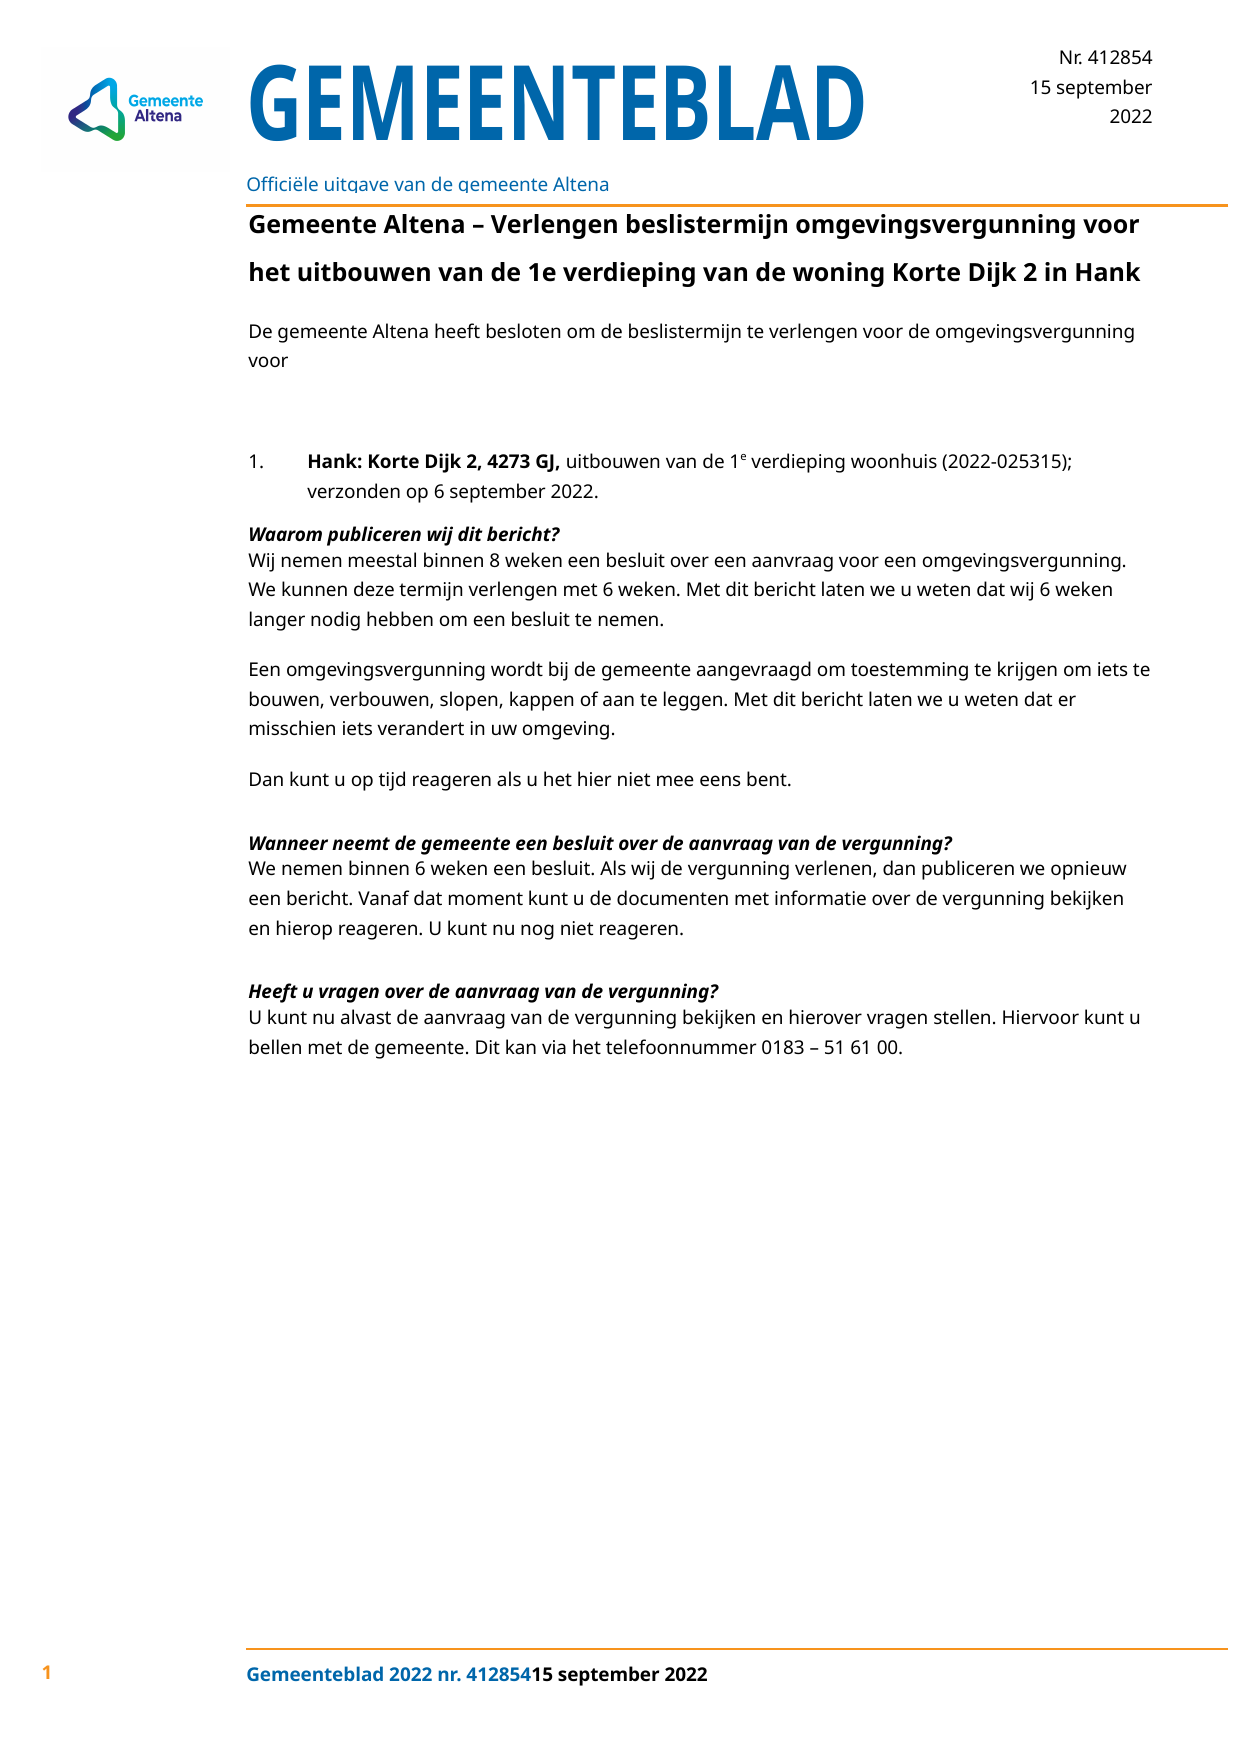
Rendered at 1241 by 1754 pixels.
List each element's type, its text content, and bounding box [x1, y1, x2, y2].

text Heeft u vragen over de aanvraag van de vergunning? [248, 979, 1152, 1004]
text We nemen binnen 6 weken een besluit. Als wij de vergunning verlenen, dan publiceren we opnieuw een bericht. Vanaf dat moment kunt u de documenten met informatie over de vergunning bekijken en hierop reageren. U kunt nu nog niet reageren. [248, 856, 1152, 941]
text U kunt nu alvast de aanvraag van de vergunning bekijken en hierover vragen stellen. Hiervoor kunt u bellen met de gemeente. Dit kan via het telefoonnummer 0183 – 51 61 00. [248, 1004, 1152, 1060]
text Waarom publiceren wij dit bericht? [248, 521, 1152, 547]
text Een omgevingsvergunning wordt bij de gemeente aangevraagd om toestemming te krijgen om iets te bouwen, verbouwen, slopen, kappen of aan te leggen. Met dit bericht laten we u weten dat er misschien iets verandert in uw omgeving. [248, 656, 1152, 741]
list Hank: Korte Dijk 2, 4273 GJ, uitbouwen van de 1e verdieping woonhuis (2022-025315); verzonden op 6 september 2022. [248, 448, 1152, 504]
text Dan kunt u op tijd reageren als u het hier niet mee eens bent. [248, 766, 1152, 792]
picture [41, 47, 231, 172]
text Gemeente Altena – Verlengen beslistermijn omgevingsvergunning voor het uitbouwen van de 1e verdieping van de woning Korte Dijk 2 in Hank [248, 207, 1152, 288]
text Wanneer neemt de gemeente een besluit over de aanvraag van de vergunning? [248, 830, 1152, 856]
text De gemeente Altena heeft besloten om de beslistermijn te verlengen voor de omgevingsvergunning voor [248, 318, 1152, 373]
text Wij nemen meestal binnen 8 weken een besluit over een aanvraag voor een omgevingsvergunning. We kunnen deze termijn verlengen met 6 weken. Met dit bericht laten we u weten dat wij 6 weken langer nodig hebben om een besluit te nemen. [248, 547, 1152, 632]
